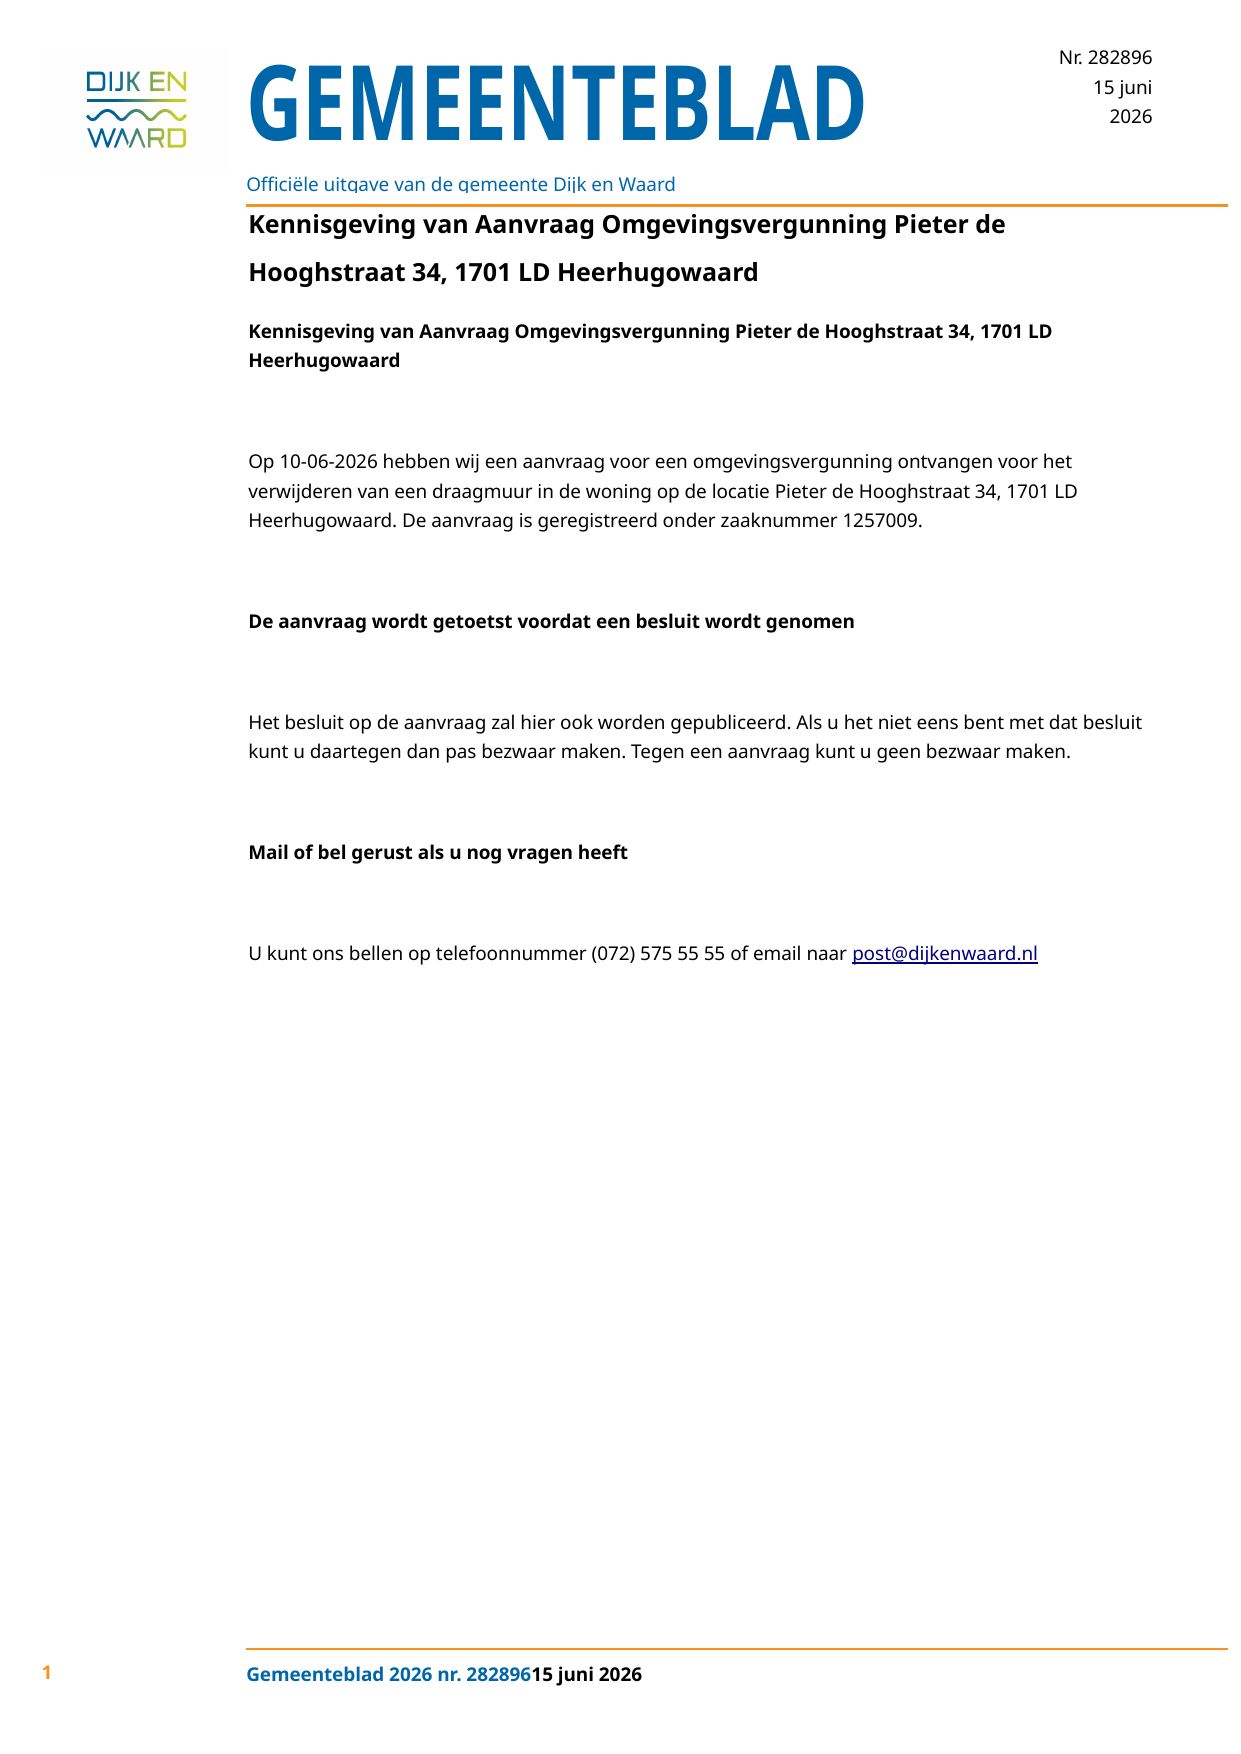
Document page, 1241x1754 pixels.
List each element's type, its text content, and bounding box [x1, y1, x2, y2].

text Op 10-06-2026 hebben wij een aanvraag voor een omgevingsvergunning ontvangen voor het verwijderen van een draagmuur in de woning op de locatie Pieter de Hooghstraat 34, 1701 LD Heerhugowaard. De aanvraag is geregistreerd onder zaaknummer 1257009. [248, 448, 1152, 533]
text Kennisgeving van Aanvraag Omgevingsvergunning Pieter de Hooghstraat 34, 1701 LD Heerhugowaard [248, 207, 1152, 288]
text Het besluit op de aanvraag zal hier ook worden gepubliceerd. Als u het niet eens bent met dat besluit kunt u daartegen dan pas bezwaar maken. Tegen een aanvraag kunt u geen bezwaar maken. [248, 709, 1152, 764]
text De aanvraag wordt getoetst voordat een besluit wordt genomen [248, 608, 1152, 634]
picture [41, 47, 231, 172]
text Kennisgeving van Aanvraag Omgevingsvergunning Pieter de Hooghstraat 34, 1701 LD Heerhugowaard [248, 318, 1152, 373]
text Mail of bel gerust als u nog vragen heeft [248, 839, 1152, 865]
text U kunt ons bellen op telefoonnummer (072) 575 55 55 of email naar post@dijkenwaard.nl [248, 940, 1152, 966]
